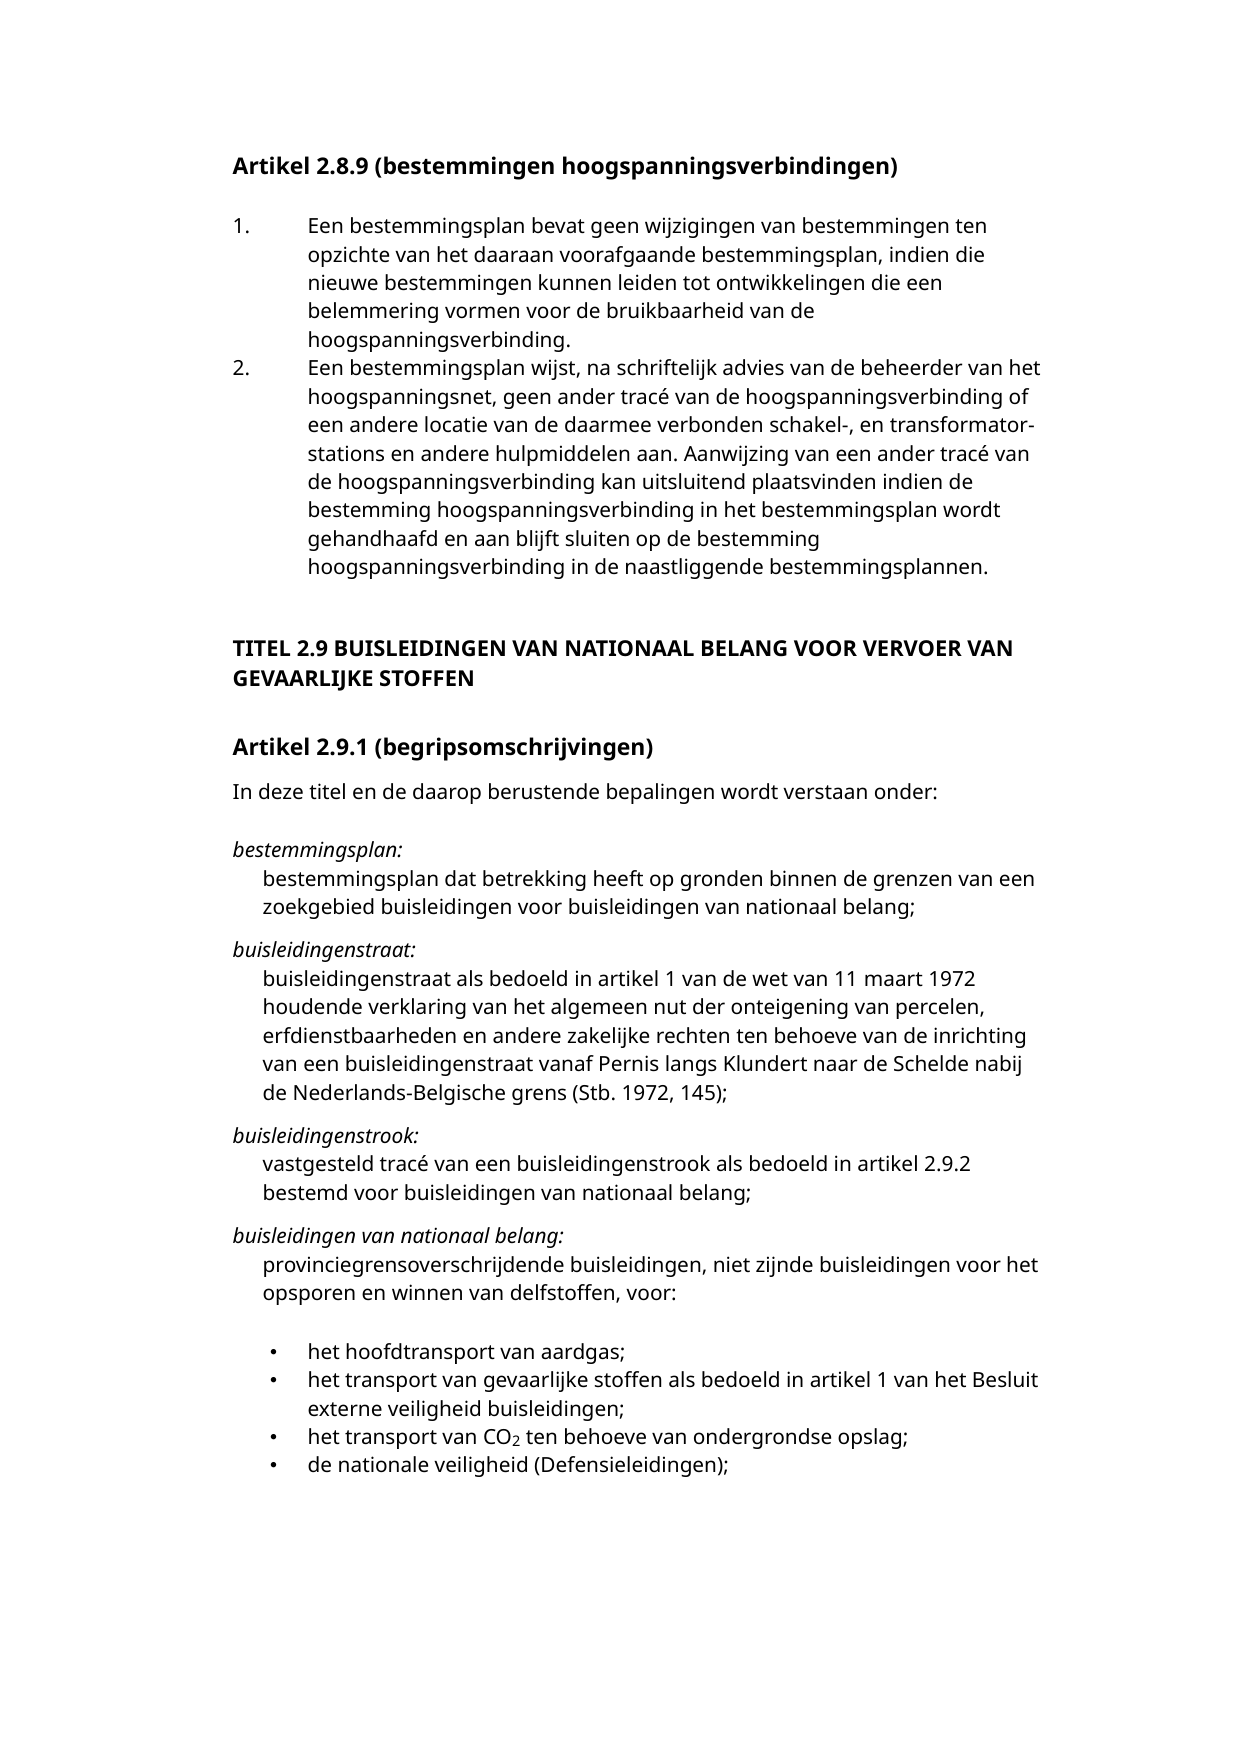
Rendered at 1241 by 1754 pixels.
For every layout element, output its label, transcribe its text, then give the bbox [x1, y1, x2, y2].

text buisleidingenstraat als bedoeld in artikel 1 van de wet van 11 maart 1972 houdende verklaring van het algemeen nut der onteigening van percelen, erfdienstbaarheden en andere zakelijke rechten ten behoeve van de inrichting van een buisleidingenstraat vanaf Pernis langs Klundert naar de Schelde nabij de Nederlands-Belgische grens (Stb. 1972, 145); [262, 964, 1053, 1106]
text In deze titel en de daarop berustende bepalingen wordt verstaan onder: [232, 777, 1053, 805]
text buisleidingenstraat: [232, 936, 1053, 964]
text provinciegrensoverschrijdende buisleidingen, niet zijnde buisleidingen voor het opsporen en winnen van delfstoffen, voor: [262, 1250, 1053, 1307]
list het transport van CO2 ten behoeve van ondergrondse opslag; [270, 1422, 1053, 1451]
subtitle TITEL 2.9 BUISLEIDINGEN VAN NATIONAAL BELANG VOOR VERVOER VAN GEVAARLIJKE STOFFEN [232, 633, 1053, 693]
list het transport van gevaarlijke stoffen als bedoeld in artikel 1 van het Besluit externe veiligheid buisleidingen; [270, 1365, 1053, 1422]
list het hoofdtransport van aardgas; [270, 1337, 1053, 1365]
list de nationale veiligheid (Defensieleidingen); [270, 1451, 1053, 1479]
text bestemmingsplan dat betrekking heeft op gronden binnen de grenzen van een zoekgebied buisleidingen voor buisleidingen van nationaal belang; [262, 864, 1053, 921]
list Een bestemmingsplan bevat geen wijzigingen van bestemmingen ten opzichte van het daaraan voorafgaande bestemmingsplan, indien die nieuwe bestemmingen kunnen leiden tot ontwikkelingen die een belemmering vormen voor de bruikbaarheid van de hoogspanningsverbinding. [232, 211, 1053, 353]
subtitle Artikel 2.8.9 (bestemmingen hoogspanningsverbindingen) [232, 150, 1053, 181]
subtitle Artikel 2.9.1 (begripsomschrijvingen) [232, 731, 1053, 762]
text bestemmingsplan: [232, 835, 1053, 864]
text buisleidingenstrook: [232, 1121, 1053, 1149]
text buisleidingen van nationaal belang: [232, 1221, 1053, 1250]
list Een bestemmingsplan wijst, na schriftelijk advies van de beheerder van het hoogspanningsnet, geen ander tracé van de hoogspanningsverbinding of een andere locatie van de daarmee verbonden schakel-, en transformator- stations en andere hulpmiddelen aan. Aanwijzing van een ander tracé van de hoogspanningsverbinding kan uitsluitend plaatsvinden indien de bestemming hoogspanningsverbinding in het bestemmingsplan wordt gehandhaafd en aan blijft sluiten op de bestemming hoogspanningsverbinding in de naastliggende bestemmingsplannen. [232, 353, 1053, 581]
text vastgesteld tracé van een buisleidingenstrook als bedoeld in artikel 2.9.2 bestemd voor buisleidingen van nationaal belang; [262, 1149, 1053, 1206]
